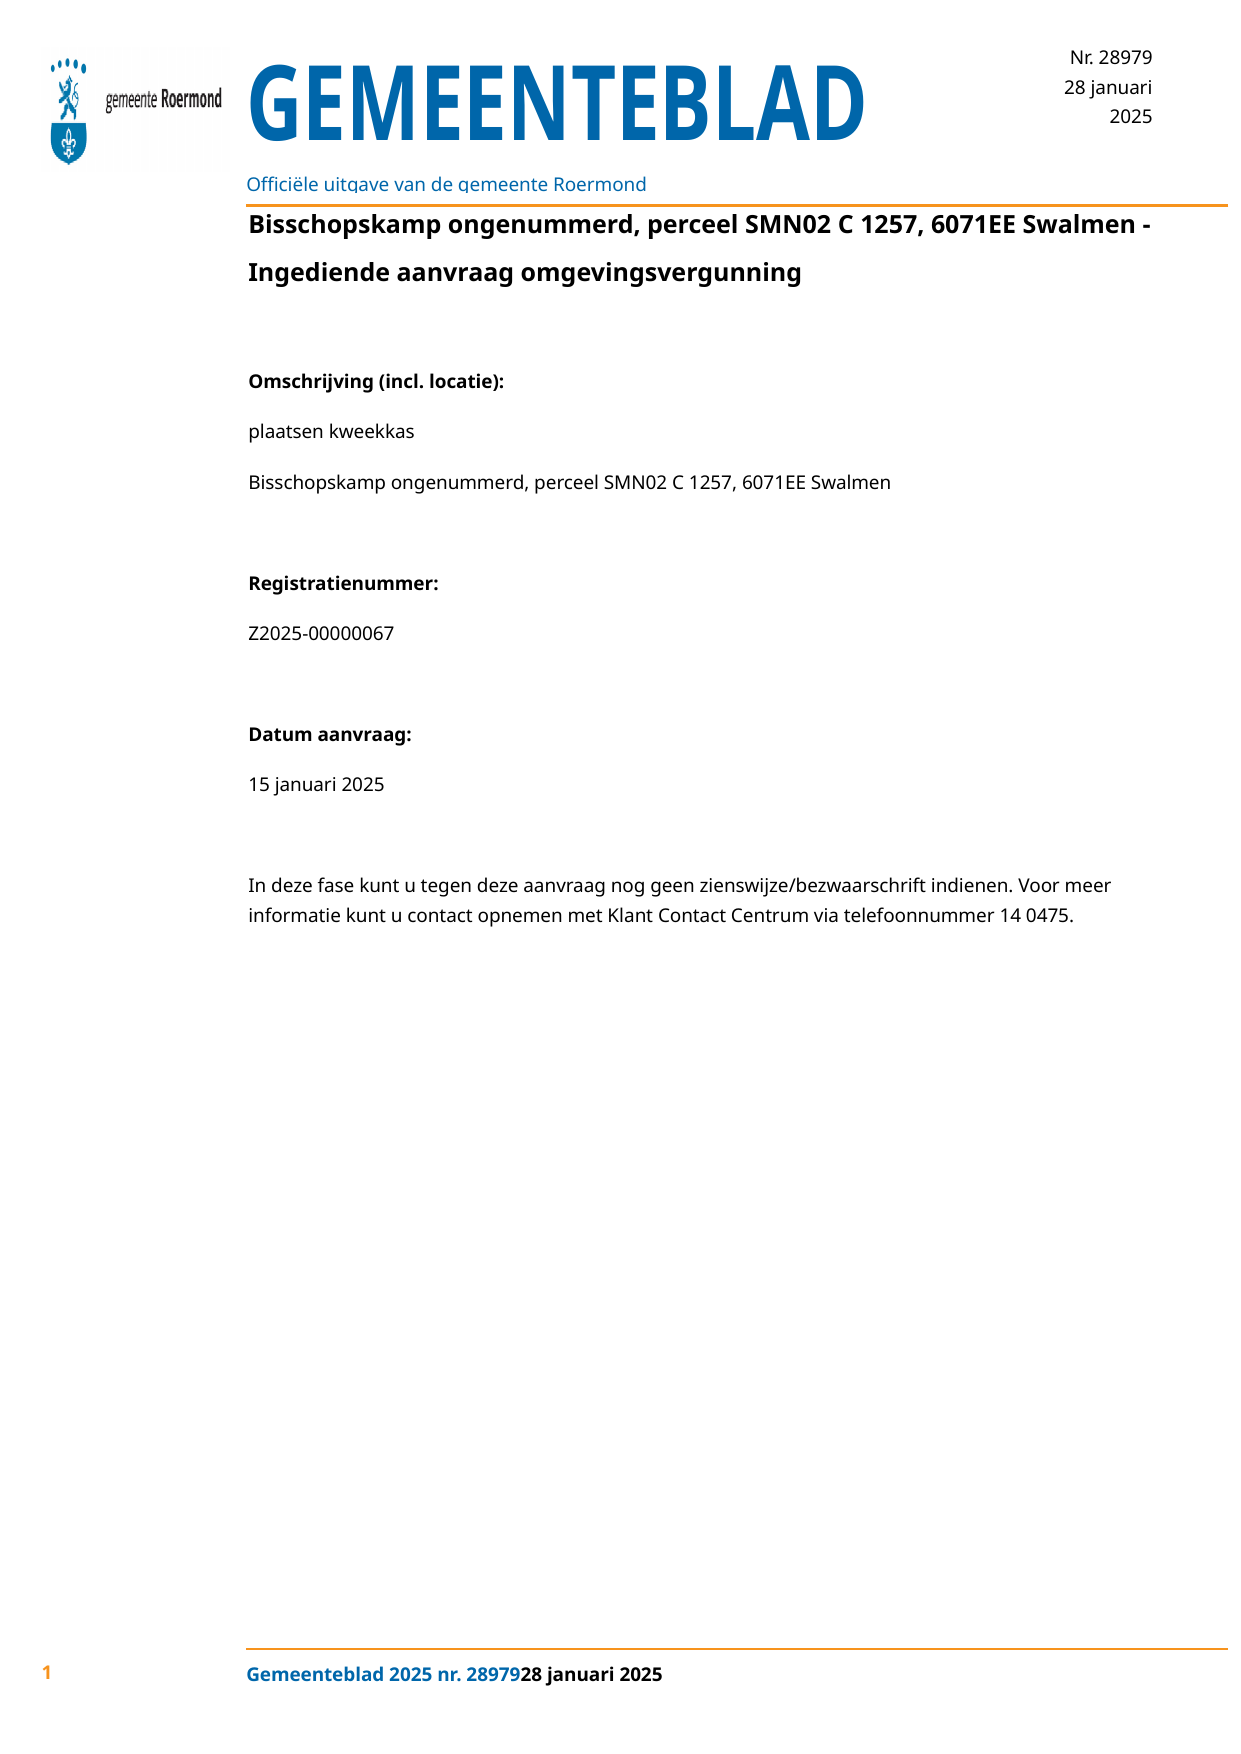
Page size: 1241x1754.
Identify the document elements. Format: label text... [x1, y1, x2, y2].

text Z2025-00000067 [248, 620, 1152, 646]
text Datum aanvraag: [248, 721, 1152, 747]
picture [41, 47, 231, 172]
text Omschrijving (incl. locatie): [248, 368, 1152, 394]
text In deze fase kunt u tegen deze aanvraag nog geen zienswijze/bezwaarschrift indienen. Voor meer informatie kunt u contact opnemen met Klant Contact Centrum via telefoonnummer 14 0475. [248, 872, 1152, 928]
text plaatsen kweekkas [248, 419, 1152, 444]
text Registratienummer: [248, 570, 1152, 596]
text Bisschopskamp ongenummerd, perceel SMN02 C 1257, 6071EE Swalmen [248, 469, 1152, 495]
text 15 januari 2025 [248, 772, 1152, 797]
text Bisschopskamp ongenummerd, perceel SMN02 C 1257, 6071EE Swalmen - Ingediende aanvraag omgevingsvergunning [248, 207, 1152, 288]
